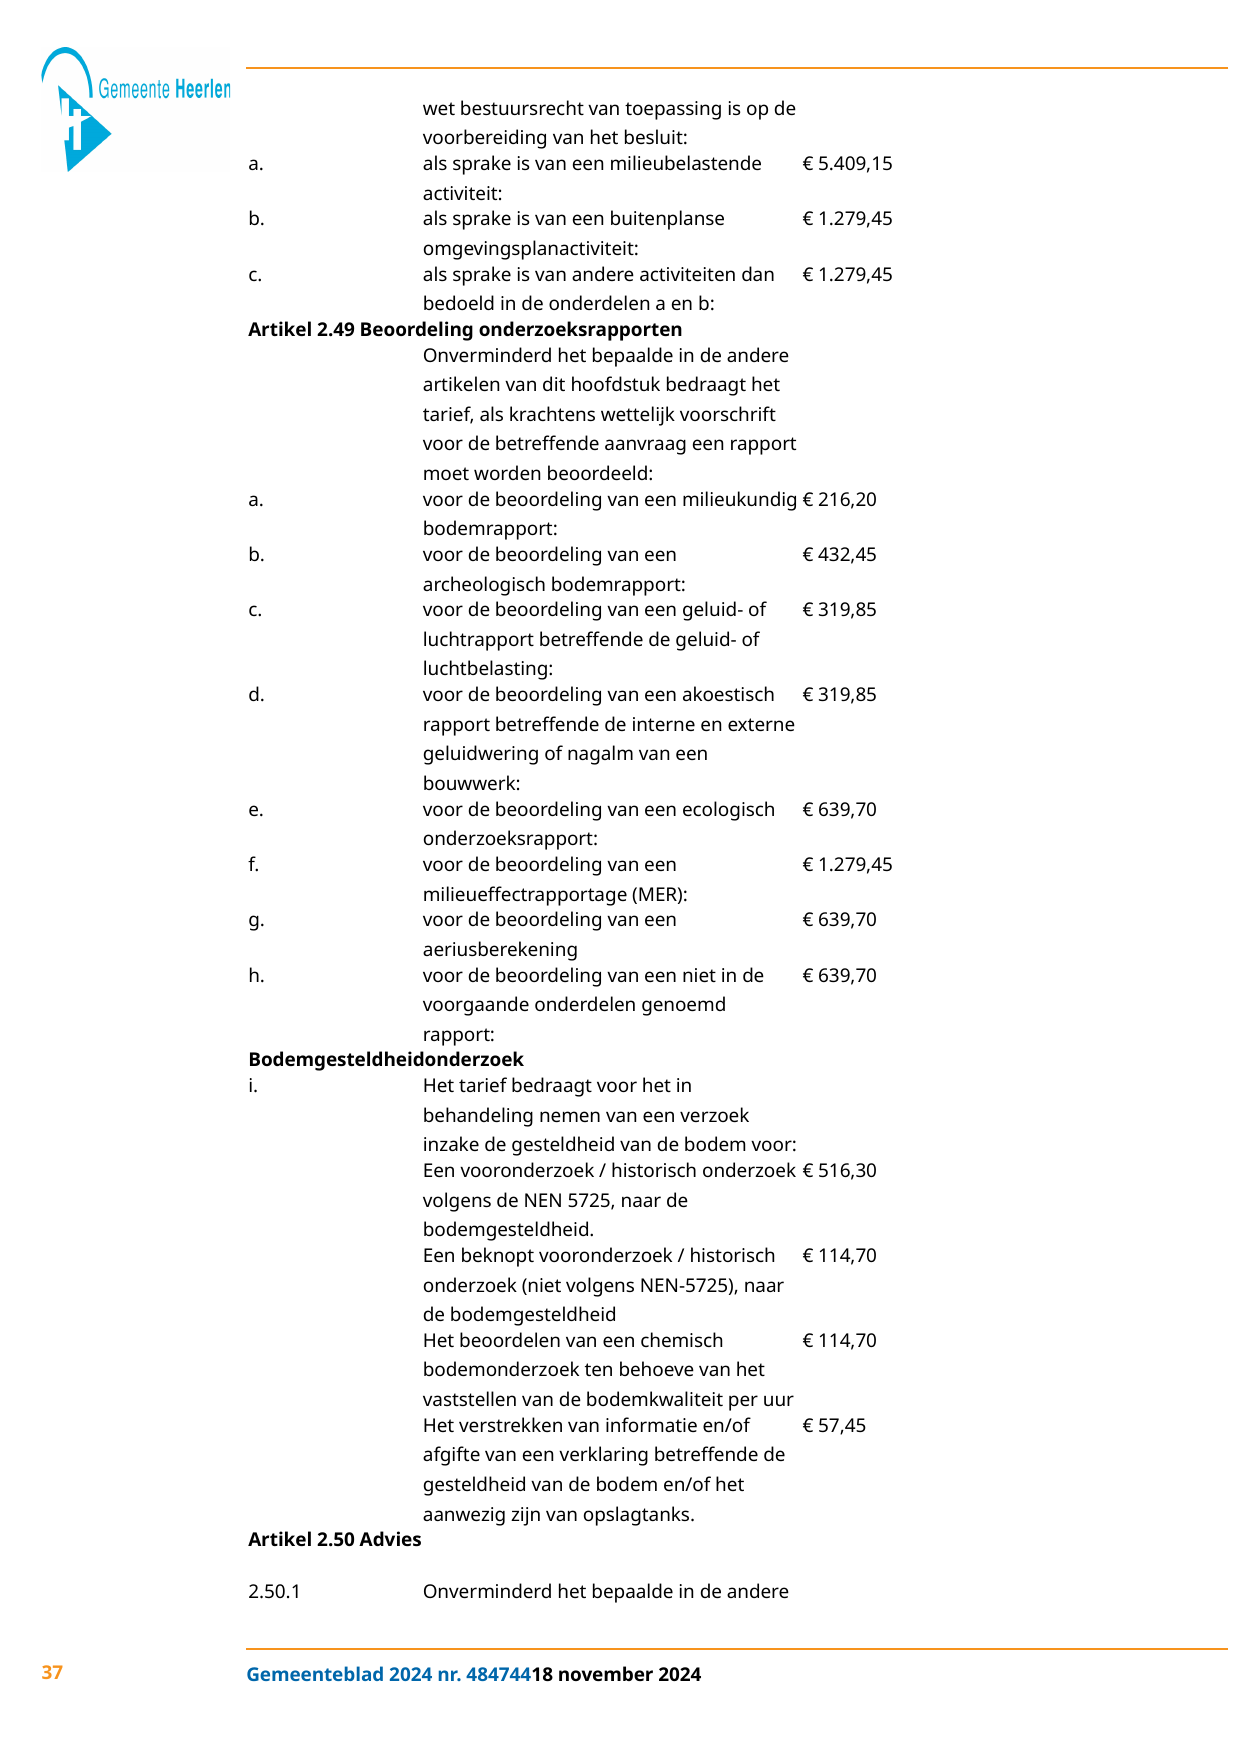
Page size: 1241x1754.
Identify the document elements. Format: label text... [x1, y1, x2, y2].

table_cell voor de beoordeling van een milieueffectrapportage (MER): [423, 851, 802, 906]
table_cell [802, 342, 977, 486]
table_cell € 57,45 [802, 1412, 977, 1526]
table_cell € 216,20 [802, 486, 977, 541]
table_cell € 1.279,45 [802, 261, 977, 316]
table_cell [802, 1552, 977, 1578]
table_cell € 319,85 [802, 596, 977, 681]
table_cell Het verstrekken van informatie en/of afgifte van een verklaring betreffende de gesteldheid van de bodem en/of het aanwezig zijn van opslagtanks. [423, 1412, 802, 1526]
table_cell [977, 962, 1152, 1047]
table_cell [977, 1552, 1152, 1578]
table_cell € 639,70 [802, 796, 977, 851]
table_cell Een beknopt vooronderzoek / historisch onderzoek (niet volgens NEN-5725), naar de bodemgesteldheid [423, 1242, 802, 1327]
table_cell € 639,70 [802, 906, 977, 962]
table_cell [802, 1578, 977, 1604]
table_cell [977, 1073, 1152, 1157]
table_cell b. [248, 205, 423, 261]
table_cell als sprake is van een milieubelastende activiteit: [423, 150, 802, 205]
table_cell [977, 150, 1152, 205]
table_cell [977, 486, 1152, 541]
table_cell voor de beoordeling van een geluid- of luchtrapport betreffende de geluid- of luchtbelasting: [423, 596, 802, 681]
table_cell [248, 1157, 423, 1242]
table_cell [977, 95, 1152, 150]
table_cell [977, 342, 1152, 486]
table_cell € 639,70 [802, 962, 977, 1047]
table_cell [423, 1552, 802, 1578]
table_cell [802, 95, 977, 150]
table_cell d. [248, 681, 423, 796]
table_cell [248, 1412, 423, 1526]
table_cell € 1.279,45 [802, 205, 977, 261]
table_cell [248, 1327, 423, 1412]
table_cell Artikel 2.49 Beoordeling onderzoeksrapporten [248, 316, 977, 342]
table_cell als sprake is van een buitenplanse omgevingsplanactiviteit: [423, 205, 802, 261]
table_cell € 5.409,15 [802, 150, 977, 205]
table_cell 2.50.1 [248, 1578, 423, 1604]
table_cell [248, 1242, 423, 1327]
table_cell a. [248, 486, 423, 541]
table_cell e. [248, 796, 423, 851]
table_cell € 114,70 [802, 1242, 977, 1327]
table_cell € 114,70 [802, 1327, 977, 1412]
table_cell voor de beoordeling van een akoestisch rapport betreffende de interne en externe geluidwering of nagalm van een bouwwerk: [423, 681, 802, 796]
table_cell [802, 1073, 977, 1157]
table_cell [977, 541, 1152, 596]
table_cell voor de beoordeling van een niet in de voorgaande onderdelen genoemd rapport: [423, 962, 802, 1047]
table_cell [977, 681, 1152, 796]
picture [41, 47, 59, 70]
table_cell Onverminderd het bepaalde in de andere artikelen van dit hoofdstuk bedraagt het tarief, als krachtens wettelijk voorschrift voor de betreffende aanvraag een rapport moet worden beoordeeld: [423, 342, 802, 486]
table_cell [977, 1242, 1152, 1327]
table_cell Het tarief bedraagt voor het in behandeling nemen van een verzoek inzake de gesteldheid van de bodem voor: [423, 1073, 802, 1157]
table_cell i. [248, 1073, 423, 1157]
table_cell € 1.279,45 [802, 851, 977, 906]
table_cell Het beoordelen van een chemisch bodemonderzoek ten behoeve van het vaststellen van de bodemkwaliteit per uur [423, 1327, 802, 1412]
table_cell [977, 596, 1152, 681]
table_cell voor de beoordeling van een milieukundig bodemrapport: [423, 486, 802, 541]
table_cell € 516,30 [802, 1157, 977, 1242]
table_cell [977, 1157, 1152, 1242]
table_cell f. [248, 851, 423, 906]
table_cell € 432,45 [802, 541, 977, 596]
table_cell h. [248, 962, 423, 1047]
table_cell voor de beoordeling van een archeologisch bodemrapport: [423, 541, 802, 596]
table_cell [977, 1327, 1152, 1412]
table_cell Een vooronderzoek / historisch onderzoek volgens de NEN 5725, naar de bodemgesteldheid. [423, 1157, 802, 1242]
table_cell Onverminderd het bepaalde in de andere [423, 1578, 802, 1604]
table_cell [248, 95, 423, 150]
table_cell [248, 1552, 423, 1578]
table_cell Bodemgesteldheidonderzoek [248, 1047, 977, 1072]
table_cell [977, 906, 1152, 962]
table_cell c. [248, 596, 423, 681]
table_cell a. [248, 150, 423, 205]
table_cell wet bestuursrecht van toepassing is op de voorbereiding van het besluit: [423, 95, 802, 150]
table_cell als sprake is van andere activiteiten dan bedoeld in de onderdelen a en b: [423, 261, 802, 316]
table_cell voor de beoordeling van een aeriusberekening [423, 906, 802, 962]
table_cell [977, 261, 1152, 316]
table_cell c. [248, 261, 423, 316]
table_cell Artikel 2.50 Advies [248, 1526, 977, 1552]
table_cell voor de beoordeling van een ecologisch onderzoeksrapport: [423, 796, 802, 851]
picture [41, 47, 231, 172]
table_cell [977, 205, 1152, 261]
table_cell b. [248, 541, 423, 596]
table_cell [977, 1412, 1152, 1526]
table_cell g. [248, 906, 423, 962]
table_cell [977, 796, 1152, 851]
table_cell [977, 851, 1152, 906]
table_cell [977, 1578, 1152, 1604]
table_cell [248, 342, 423, 486]
table_cell € 319,85 [802, 681, 977, 796]
